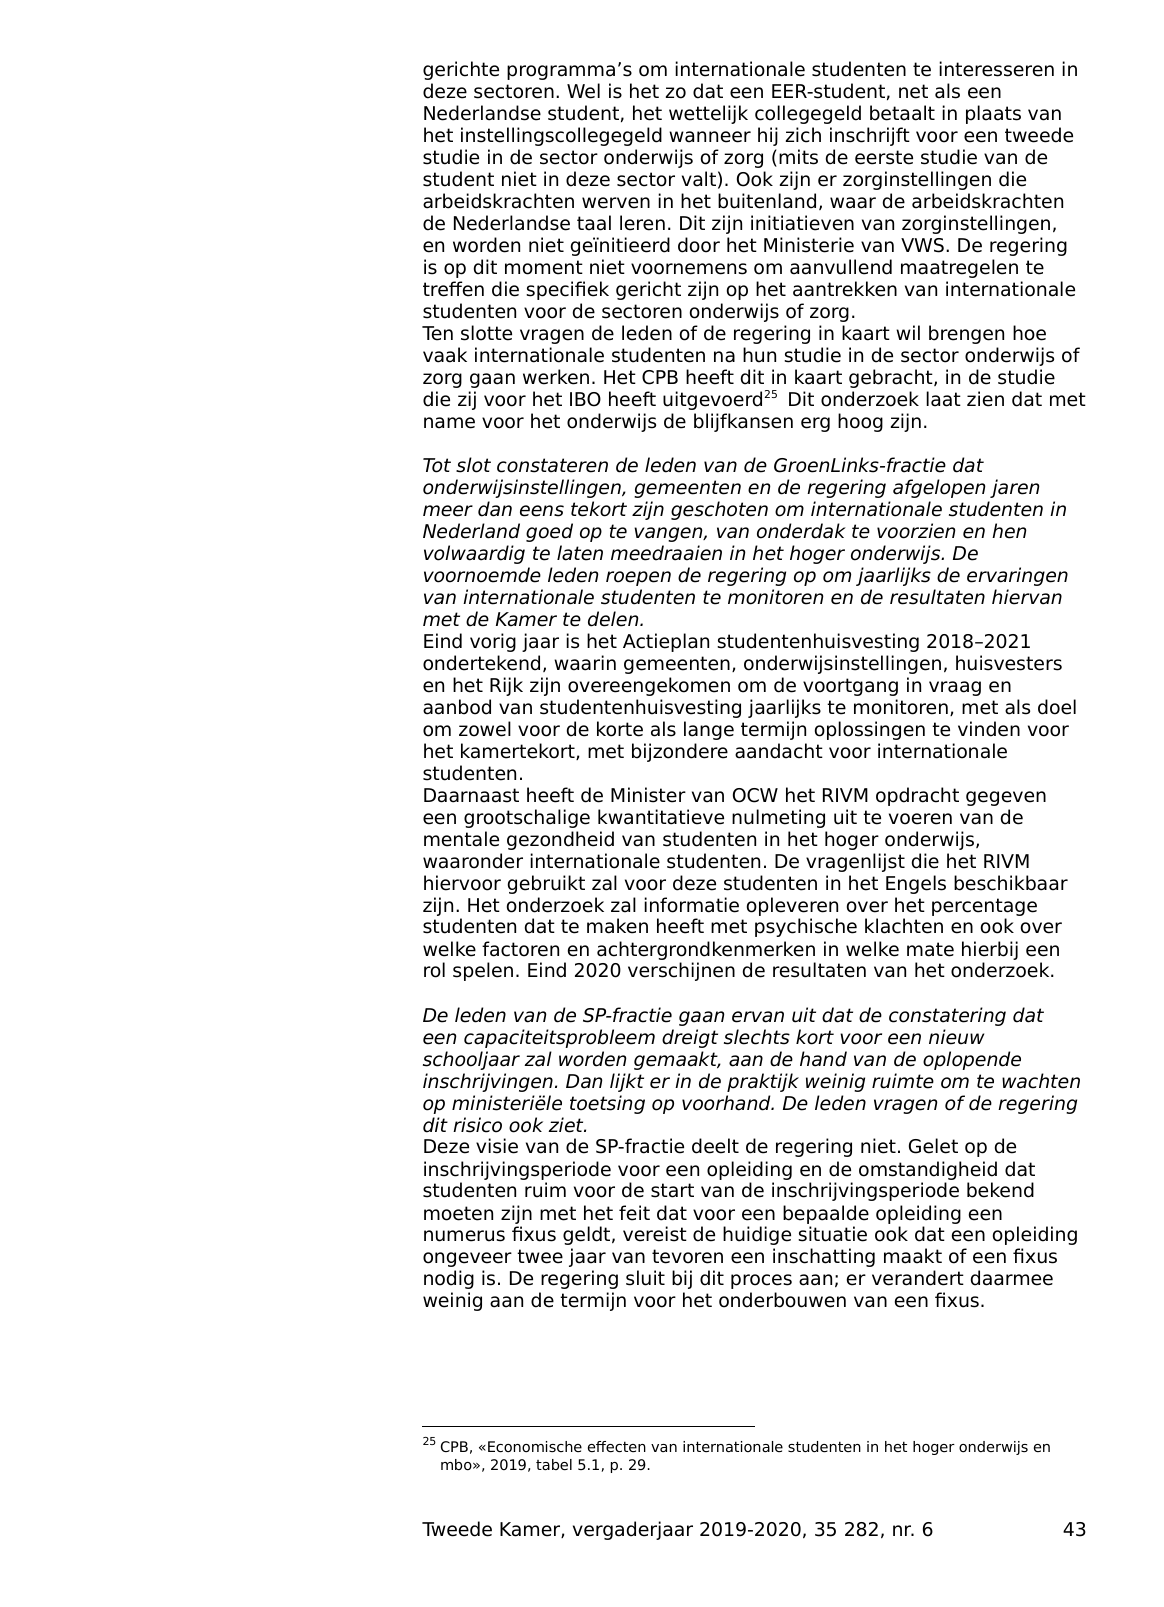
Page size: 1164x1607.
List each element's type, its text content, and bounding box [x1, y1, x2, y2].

text De leden van de SP-fractie gaan ervan uit dat de constatering dat een capaciteitsprobleem dreigt slechts kort voor een nieuw schooljaar zal worden gemaakt, aan de hand van de oplopende inschrijvingen. Dan lijkt er in de praktijk weinig ruimte om te wachten op ministeriële toetsing op voorhand. De leden vragen of de regering dit risico ook ziet. [422, 1004, 1087, 1136]
text Eind vorig jaar is het Actieplan studentenhuisvesting 2018–2021 ondertekend, waarin gemeenten, onderwijsinstellingen, huisvesters en het Rijk zijn overeengekomen om de voortgang in vraag en aanbod van studentenhuisvesting jaarlijks te monitoren, met als doel om zowel voor de korte als lange termijn oplossingen te vinden voor het kamertekort, met bijzondere aandacht voor internationale studenten. [422, 631, 1087, 784]
text CPB, «Economische effecten van internationale studenten in het hoger onderwijs en mbo», 2019, tabel 5.1, p. 29. [422, 1435, 1087, 1474]
text Tot slot constateren de leden van de GroenLinks-fractie dat onderwijsinstellingen, gemeenten en de regering afgelopen jaren meer dan eens tekort zijn geschoten om internationale studenten in Nederland goed op te vangen, van onderdak te voorzien en hen volwaardig te laten meedraaien in het hoger onderwijs. De voornoemde leden roepen de regering op om jaarlijks de ervaringen van internationale studenten te monitoren en de resultaten hiervan met de Kamer te delen. [422, 455, 1087, 631]
text Deze visie van de SP-fractie deelt de regering niet. Gelet op de inschrijvingsperiode voor een opleiding en de omstandigheid dat studenten ruim voor de start van de inschrijvingsperiode bekend moeten zijn met het feit dat voor een bepaalde opleiding een numerus fixus geldt, vereist de huidige situatie ook dat een opleiding ongeveer twee jaar van tevoren een inschatting maakt of een fixus nodig is. De regering sluit bij dit proces aan; er verandert daarmee weinig aan de termijn voor het onderbouwen van een fixus. [422, 1136, 1087, 1312]
text Daarnaast heeft de Minister van OCW het RIVM opdracht gegeven een grootschalige kwantitatieve nulmeting uit te voeren van de mentale gezondheid van studenten in het hoger onderwijs, waaronder internationale studenten. De vragenlijst die het RIVM hiervoor gebruikt zal voor deze studenten in het Engels beschikbaar zijn. Het onderzoek zal informatie opleveren over het percentage studenten dat te maken heeft met psychische klachten en ook over welke factoren en achtergrondkenmerken in welke mate hierbij een rol spelen. Eind 2020 verschijnen de resultaten van het onderzoek. [422, 784, 1087, 982]
text Ten slotte vragen de leden of de regering in kaart wil brengen hoe vaak internationale studenten na hun studie in de sector onderwijs of zorg gaan werken. Het CPB heeft dit in kaart gebracht, in de studie die zij voor het IBO heeft uitgevoerd Dit onderzoek laat zien dat met name voor het onderwijs de blijfkansen erg hoog zijn. [422, 323, 1087, 433]
text gerichte programma’s om internationale studenten te interesseren in deze sectoren. Wel is het zo dat een EER-student, net als een Nederlandse student, het wettelijk collegegeld betaalt in plaats van het instellingscollegegeld wanneer hij zich inschrijft voor een tweede studie in de sector onderwijs of zorg (mits de eerste studie van de student niet in deze sector valt). Ook zijn er zorginstellingen die arbeidskrachten werven in het buitenland, waar de arbeidskrachten de Nederlandse taal leren. Dit zijn initiatieven van zorginstellingen, en worden niet geïnitieerd door het Ministerie van VWS. De regering is op dit moment niet voornemens om aanvullend maatregelen te treffen die specifiek gericht zijn op het aantrekken van internationale studenten voor de sectoren onderwijs of zorg. [422, 59, 1087, 323]
